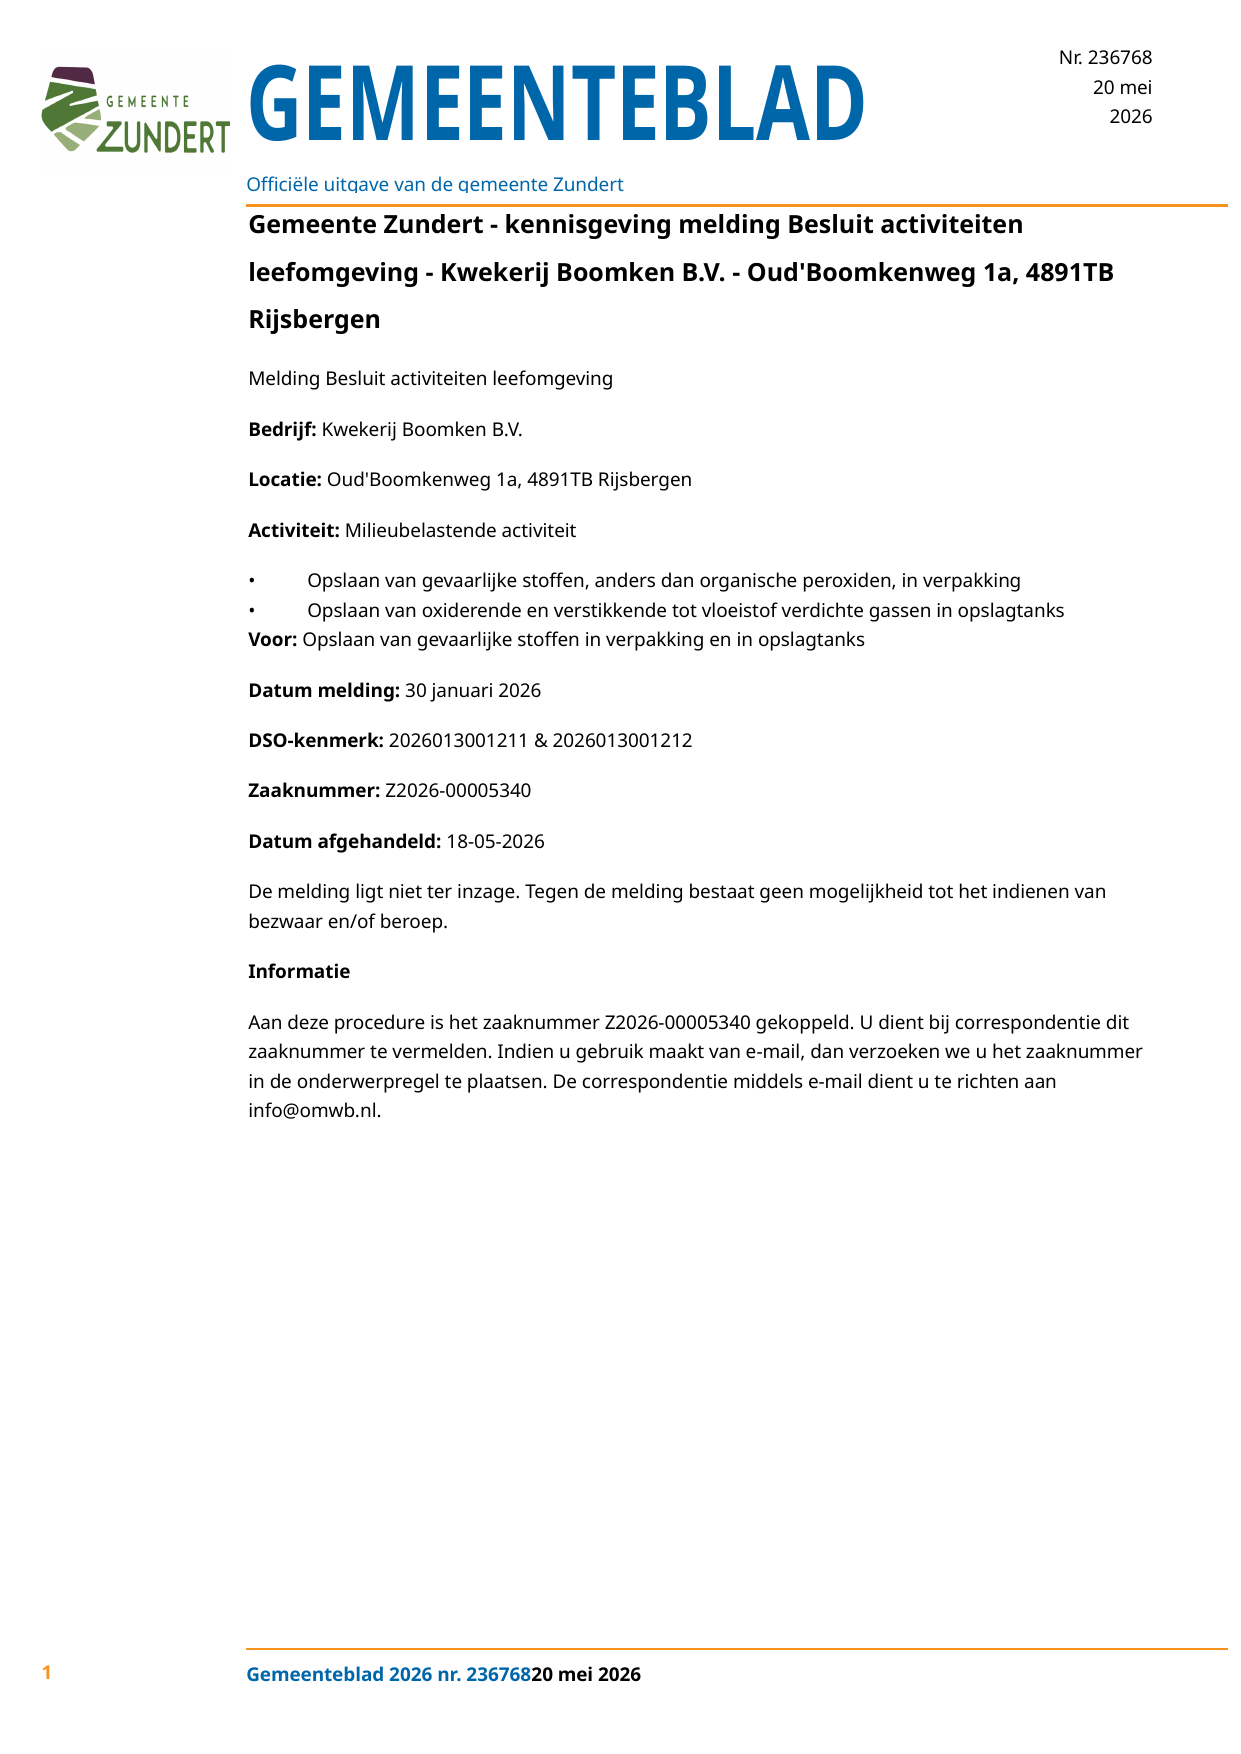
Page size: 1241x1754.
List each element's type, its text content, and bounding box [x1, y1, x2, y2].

text Activiteit: Milieubelastende activiteit [248, 517, 1152, 542]
text Locatie: Oud'Boomkenweg 1a, 4891TB Rijsbergen [248, 466, 1152, 492]
text Melding Besluit activiteiten leefomgeving [248, 366, 1152, 391]
text Zaaknummer: Z2026-00005340 [248, 778, 1152, 803]
text DSO-kenmerk: 2026013001211 & 2026013001212 [248, 727, 1152, 753]
picture [41, 47, 231, 172]
text Voor: Opslaan van gevaarlijke stoffen in verpakking en in opslagtanks [248, 626, 1152, 652]
text Datum afgehandeld: 18-05-2026 [248, 828, 1152, 854]
text Aan deze procedure is het zaaknummer Z2026-00005340 gekoppeld. U dient bij correspondentie dit zaaknummer te vermelden. Indien u gebruik maakt van e-mail, dan verzoeken we u het zaaknummer in de onderwerpregel te plaatsen. De correspondentie middels e-mail dient u te richten aan info@omwb.nl. [248, 1009, 1152, 1123]
text Bedrijf: Kwekerij Boomken B.V. [248, 416, 1152, 442]
text Gemeente Zundert - kennisgeving melding Besluit activiteiten leefomgeving - Kwekerij Boomken B.V. - Oud'Boomkenweg 1a, 4891TB Rijsbergen [248, 207, 1152, 336]
text Informatie [248, 958, 1152, 984]
text Datum melding: 30 januari 2026 [248, 677, 1152, 702]
text De melding ligt niet ter inzage. Tegen de melding bestaat geen mogelijkheid tot het indienen van bezwaar en/of beroep. [248, 878, 1152, 934]
list Opslaan van gevaarlijke stoffen, anders dan organische peroxiden, in verpakking [248, 567, 1152, 593]
list Opslaan van oxiderende en verstikkende tot vloeistof verdichte gassen in opslagtanks [248, 597, 1152, 622]
